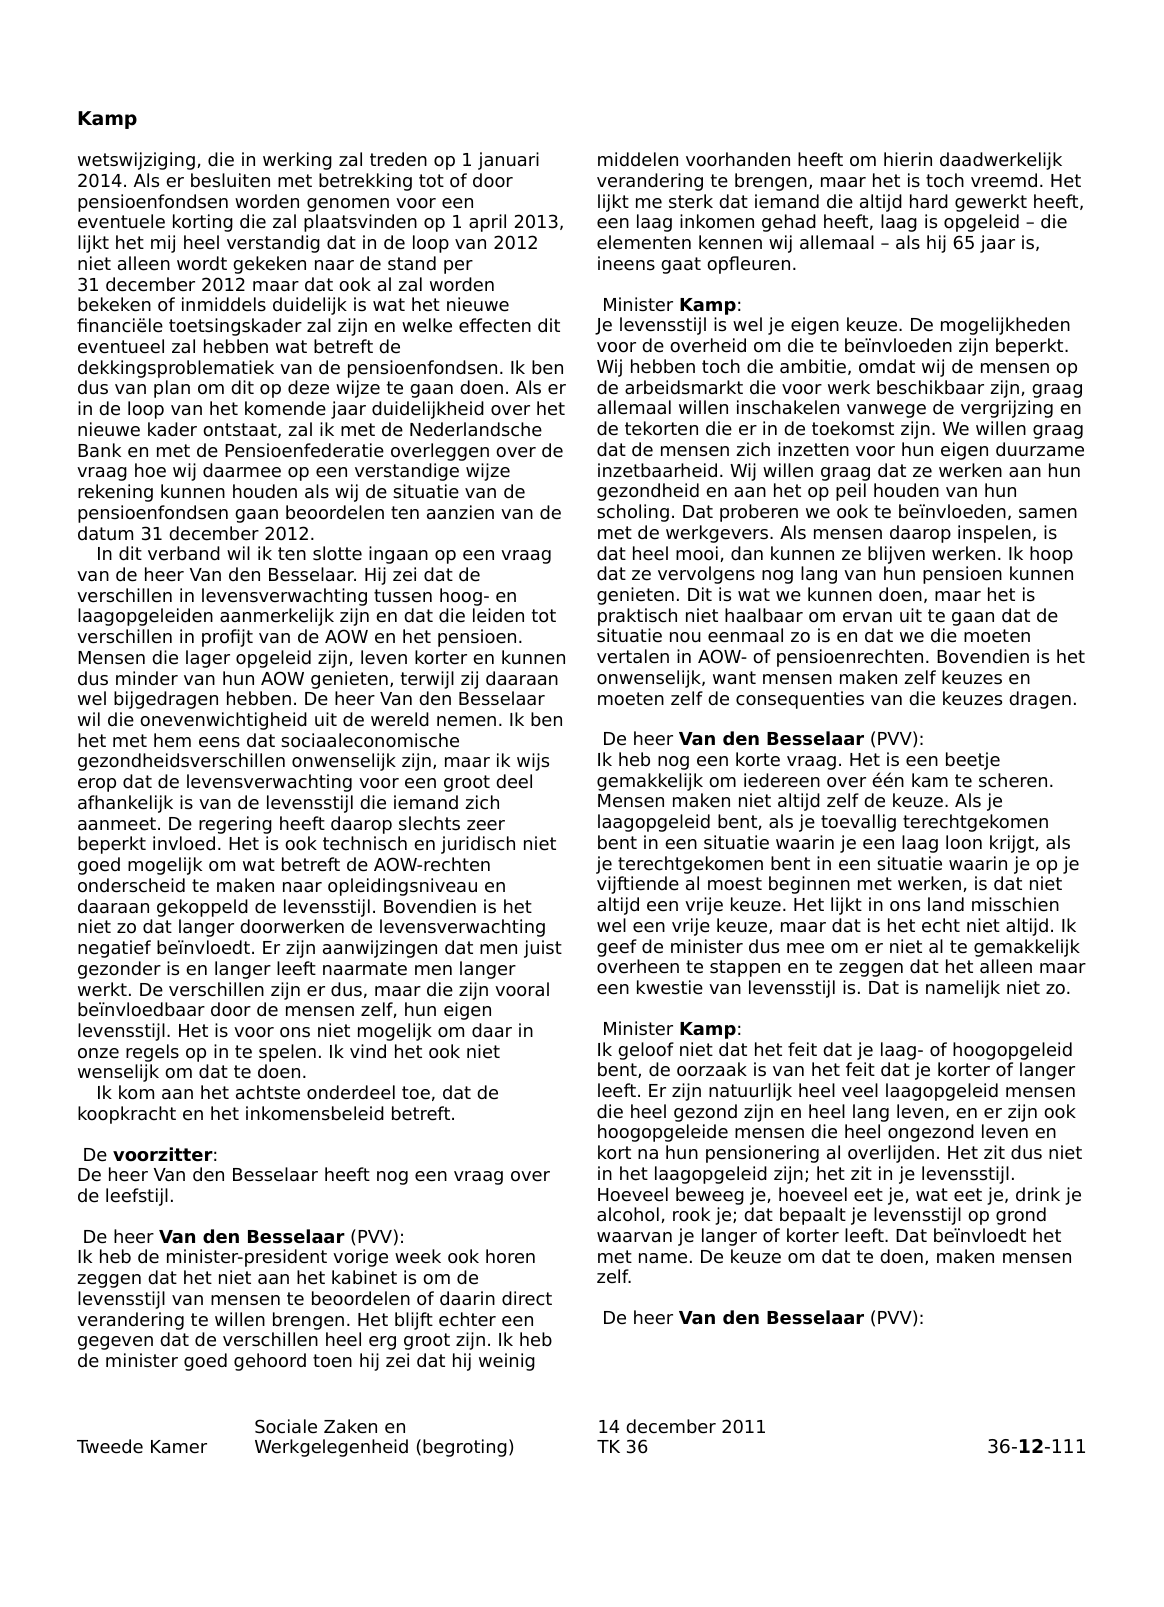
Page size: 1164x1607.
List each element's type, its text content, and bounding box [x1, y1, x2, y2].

text Ik heb nog een korte vraag. Het is een beetje gemakkelijk om iedereen over één kam te scheren. Mensen maken niet altijd zelf de keuze. Als je laagopgeleid bent, als je toevallig terechtgekomen bent in een situatie waarin je een laag loon krijgt, als je terechtgekomen bent in een situatie waarin je op je vijftiende al moest beginnen met werken, is dat niet altijd een vrije keuze. Het lijkt in ons land misschien wel een vrije keuze, maar dat is het echt niet altijd. Ik geef de minister dus mee om er niet al te gemakkelijk overheen te stappen en te zeggen dat het alleen maar een kwestie van levensstijl is. Dat is namelijk niet zo. [596, 750, 1087, 999]
text In dit verband wil ik ten slotte ingaan op een vraag van de heer Van den Besselaar. Hij zei dat de verschillen in levensverwachting tussen hoog- en laagopgeleiden aanmerkelijk zijn en dat die leiden tot verschillen in profijt van de AOW en het pensioen. Mensen die lager opgeleid zijn, leven korter en kunnen dus minder van hun AOW genieten, terwijl zij daaraan wel bijgedragen hebben. De heer Van den Besselaar wil die onevenwichtigheid uit de wereld nemen. Ik ben het met hem eens dat sociaaleconomische gezondheidsverschillen onwenselijk zijn, maar ik wijs erop dat de levensverwachting voor een groot deel afhankelijk is van de levensstijl die iemand zich aanmeet. De regering heeft daarop slechts zeer beperkt invloed. Het is ook technisch en juridisch niet goed mogelijk om wat betreft de AOW-rechten onderscheid te maken naar opleidingsniveau en daaraan gekoppeld de levensstijl. Bovendien is het niet zo dat langer doorwerken de levensverwachting negatief beïnvloedt. Er zijn aanwijzingen dat men juist gezonder is en langer leeft naarmate men langer werkt. De verschillen zijn er dus, maar die zijn vooral beïnvloedbaar door de mensen zelf, hun eigen levensstijl. Het is voor ons niet mogelijk om daar in onze regels op in te spelen. Ik vind het ook niet wenselijk om dat te doen. [77, 544, 567, 1083]
text Ik heb de minister-president vorige week ook horen zeggen dat het niet aan het kabinet is om de levensstijl van mensen te beoordelen of daarin direct verandering te willen brengen. Het blijft echter een gegeven dat de verschillen heel erg groot zijn. Ik heb de minister goed gehoord toen hij zei dat hij weinig [77, 1247, 567, 1372]
text De heer Van den Besselaar (PVV): [596, 1308, 1087, 1329]
text middelen voorhanden heeft om hierin daadwerkelijk verandering te brengen, maar het is toch vreemd. Het lijkt me sterk dat iemand die altijd hard gewerkt heeft, een laag inkomen gehad heeft, laag is opgeleid – die elementen kennen wij allemaal – als hij 65 jaar is, ineens gaat opfleuren. [596, 150, 1087, 274]
text wetswijziging, die in werking zal treden op 1 januari 2014. Als er besluiten met betrekking tot of door pensioenfondsen worden genomen voor een eventuele korting die zal plaatsvinden op 1 april 2013, lijkt het mij heel verstandig dat in de loop van 2012 niet alleen wordt gekeken naar de stand per 31 december 2012 maar dat ook al zal worden bekeken of inmiddels duidelijk is wat het nieuwe financiële toetsingskader zal zijn en welke effecten dit eventueel zal hebben wat betreft de dekkingsproblematiek van de pensioenfondsen. Ik ben dus van plan om dit op deze wijze te gaan doen. Als er in de loop van het komende jaar duidelijkheid over het nieuwe kader ontstaat, zal ik met de Nederlandsche Bank en met de Pensioenfederatie overleggen over de vraag hoe wij daarmee op een verstandige wijze rekening kunnen houden als wij de situatie van de pensioenfondsen gaan beoordelen ten aanzien van de datum 31 december 2012. [77, 150, 567, 544]
text De voorzitter: [77, 1144, 567, 1165]
text Je levensstijl is wel je eigen keuze. De mogelijkheden voor de overheid om die te beïnvloeden zijn beperkt. Wij hebben toch die ambitie, omdat wij de mensen op de arbeidsmarkt die voor werk beschikbaar zijn, graag allemaal willen inschakelen vanwege de vergrijzing en de tekorten die er in de toekomst zijn. We willen graag dat de mensen zich inzetten voor hun eigen duurzame inzetbaarheid. Wij willen graag dat ze werken aan hun gezondheid en aan het op peil houden van hun scholing. Dat proberen we ook te beïnvloeden, samen met de werkgevers. Als mensen daarop inspelen, is dat heel mooi, dan kunnen ze blijven werken. Ik hoop dat ze vervolgens nog lang van hun pensioen kunnen genieten. Dit is wat we kunnen doen, maar het is praktisch niet haalbaar om ervan uit te gaan dat de situatie nou eenmaal zo is en dat we die moeten vertalen in AOW- of pensioenrechten. Bovendien is het onwenselijk, want mensen maken zelf keuzes en moeten zelf de consequenties van die keuzes dragen. [596, 315, 1087, 709]
text Ik kom aan het achtste onderdeel toe, dat de koopkracht en het inkomensbeleid betreft. [77, 1083, 567, 1124]
text Ik geloof niet dat het feit dat je laag- of hoogopgeleid bent, de oorzaak is van het feit dat je korter of langer leeft. Er zijn natuurlijk heel veel laagopgeleid mensen die heel gezond zijn en heel lang leven, en er zijn ook hoogopgeleide mensen die heel ongezond leven en kort na hun pensionering al overlijden. Het zit dus niet in het laagopgeleid zijn; het zit in je levensstijl. Hoeveel beweeg je, hoeveel eet je, wat eet je, drink je alcohol, rook je; dat bepaalt je levensstijl op grond waarvan je langer of korter leeft. Dat beïnvloedt het met name. De keuze om dat te doen, maken mensen zelf. [596, 1039, 1087, 1288]
text De heer Van den Besselaar heeft nog een vraag over de leefstijl. [77, 1165, 567, 1207]
text Minister Kamp: [596, 294, 1087, 315]
text Minister Kamp: [596, 1019, 1087, 1039]
text De heer Van den Besselaar (PVV): [596, 729, 1087, 750]
text De heer Van den Besselaar (PVV): [77, 1227, 567, 1247]
